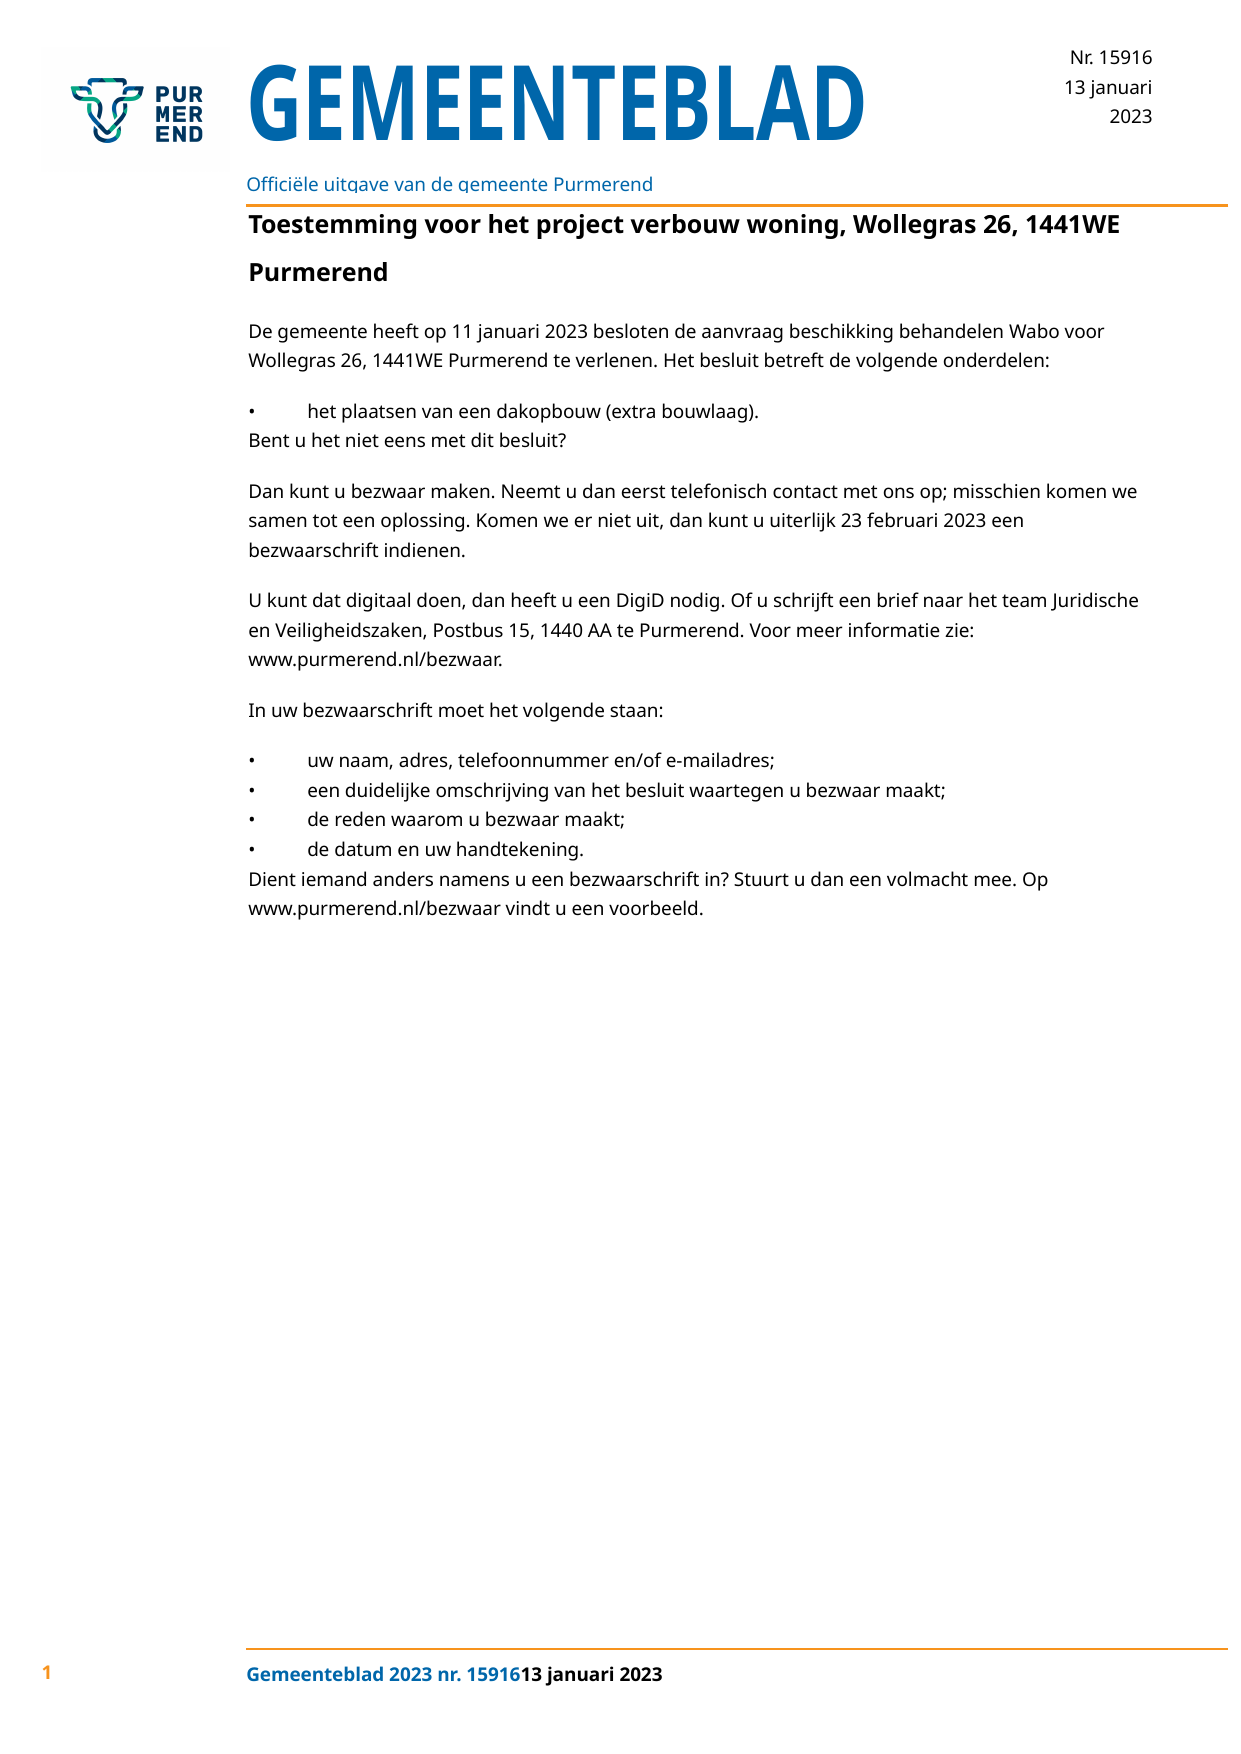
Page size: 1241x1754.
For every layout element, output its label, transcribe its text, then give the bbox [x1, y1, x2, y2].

text U kunt dat digitaal doen, dan heeft u een DigiD nodig. Of u schrijft een brief naar het team Juridische en Veiligheidszaken, Postbus 15, 1440 AA te Purmerend. Voor meer informatie zie: www.purmerend.nl/bezwaar. [248, 587, 1152, 672]
text Bent u het niet eens met dit besluit? [248, 427, 1152, 453]
list de datum en uw handtekening. [248, 836, 1152, 862]
text Dan kunt u bezwaar maken. Neemt u dan eerst telefonisch contact met ons op; misschien komen we samen tot een oplossing. Komen we er niet uit, dan kunt u uiterlijk 23 februari 2023 een bezwaarschrift indienen. [248, 478, 1152, 563]
text De gemeente heeft op 11 januari 2023 besloten de aanvraag beschikking behandelen Wabo voor Wollegras 26, 1441WE Purmerend te verlenen. Het besluit betreft de volgende onderdelen: [248, 318, 1152, 373]
text Toestemming voor het project verbouw woning, Wollegras 26, 1441WE Purmerend [248, 207, 1152, 288]
list het plaatsen van een dakopbouw (extra bouwlaag). [248, 398, 1152, 424]
text In uw bezwaarschrift moet het volgende staan: [248, 697, 1152, 723]
list een duidelijke omschrijving van het besluit waartegen u bezwaar maakt; [248, 777, 1152, 803]
picture [41, 47, 231, 172]
list de reden waarom u bezwaar maakt; [248, 807, 1152, 832]
list uw naam, adres, telefoonnummer en/of e-mailadres; [248, 747, 1152, 773]
text Dient iemand anders namens u een bezwaarschrift in? Stuurt u dan een volmacht mee. Op www.purmerend.nl/bezwaar vindt u een voorbeeld. [248, 866, 1152, 921]
